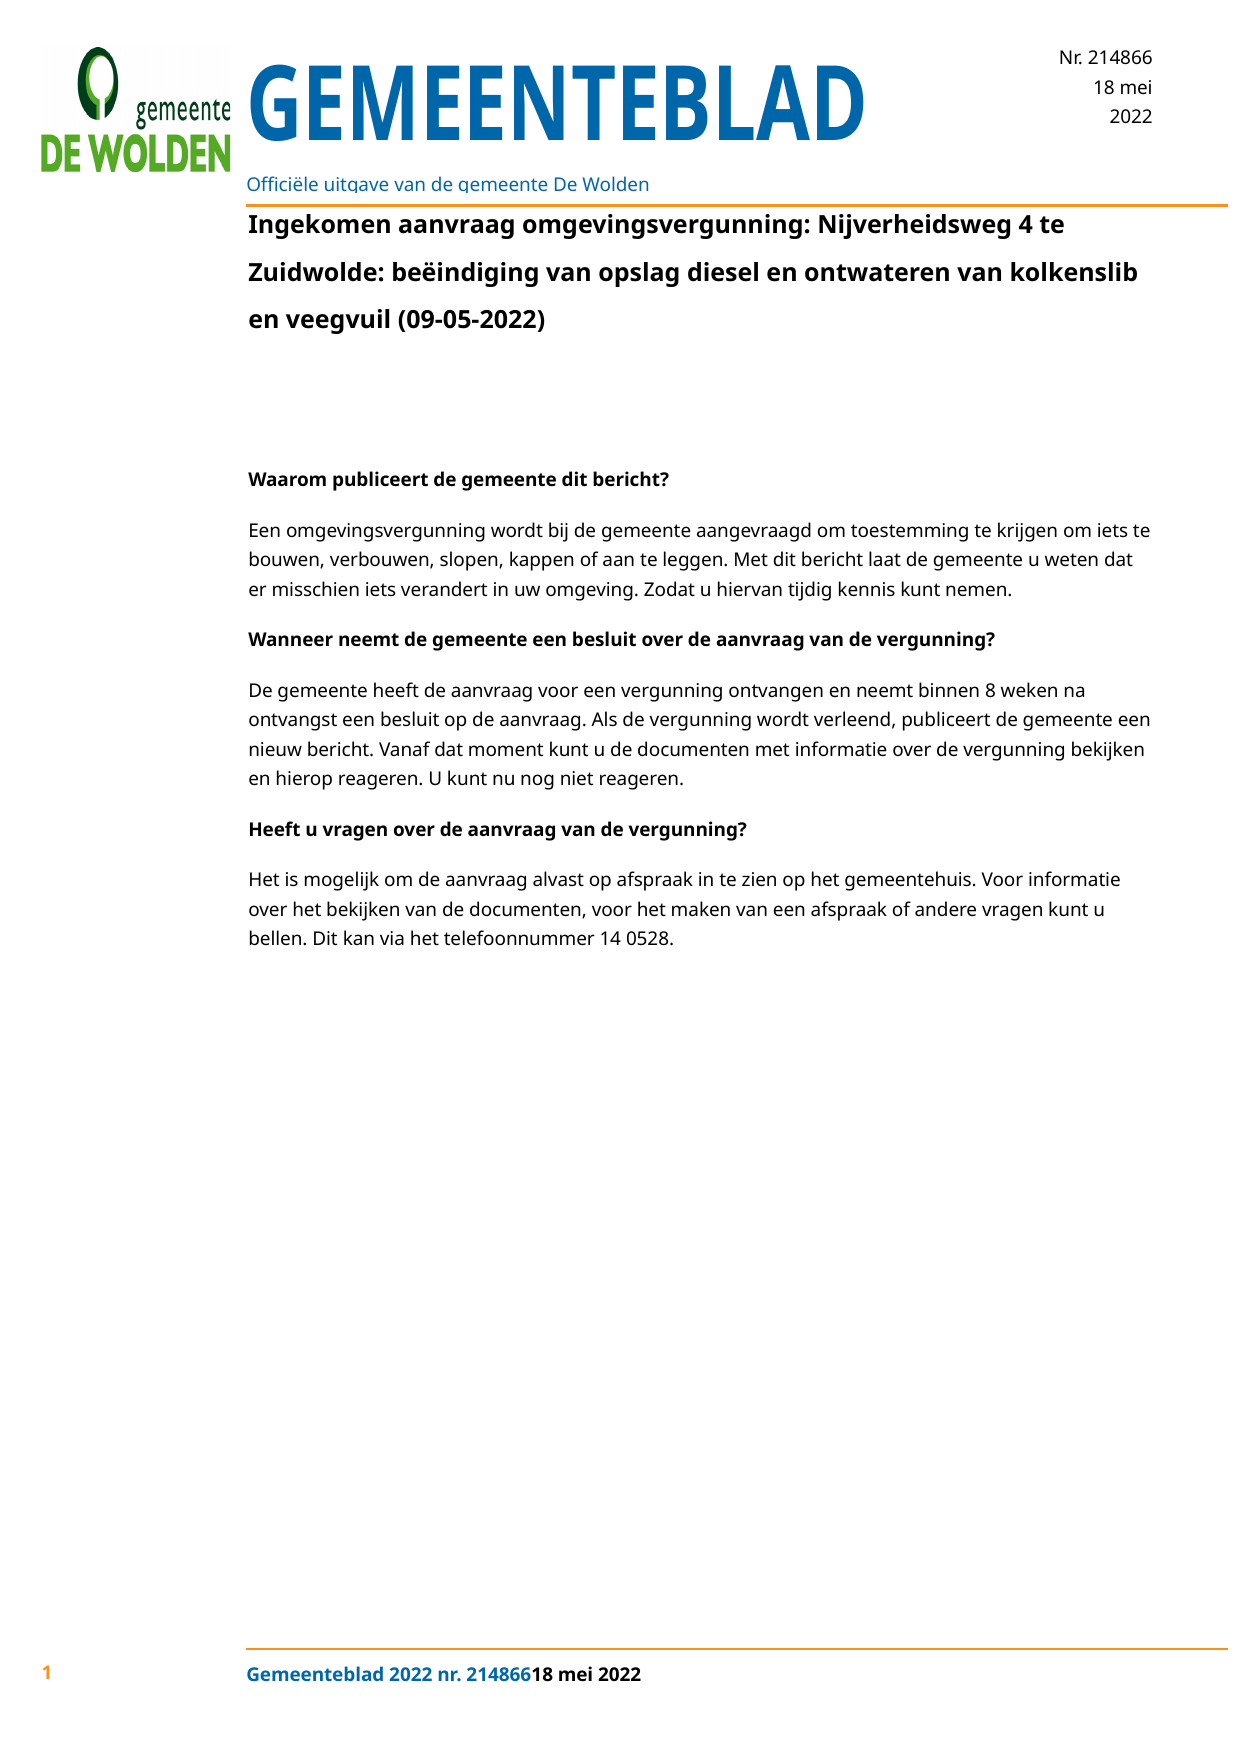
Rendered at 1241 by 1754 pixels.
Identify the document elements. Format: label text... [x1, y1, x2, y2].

picture [41, 47, 231, 172]
text Wanneer neemt de gemeente een besluit over de aanvraag van de vergunning? [248, 626, 1152, 652]
text Een omgevingsvergunning wordt bij de gemeente aangevraagd om toestemming te krijgen om iets te bouwen, verbouwen, slopen, kappen of aan te leggen. Met dit bericht laat de gemeente u weten dat er misschien iets verandert in uw omgeving. Zodat u hiervan tijdig kennis kunt nemen. [248, 517, 1152, 602]
text Het is mogelijk om de aanvraag alvast op afspraak in te zien op het gemeentehuis. Voor informatie over het bekijken van de documenten, voor het maken van een afspraak of andere vragen kunt u bellen. Dit kan via het telefoonnummer 14 0528. [248, 866, 1152, 951]
text De gemeente heeft de aanvraag voor een vergunning ontvangen en neemt binnen 8 weken na ontvangst een besluit op de aanvraag. Als de vergunning wordt verleend, publiceert de gemeente een nieuw bericht. Vanaf dat moment kunt u de documenten met informatie over de vergunning bekijken en hierop reageren. U kunt nu nog niet reageren. [248, 677, 1152, 791]
text Ingekomen aanvraag omgevingsvergunning: Nijverheidsweg 4 te Zuidwolde: beëindiging van opslag diesel en ontwateren van kolkenslib en veegvuil (09-05-2022) [248, 207, 1152, 336]
text Waarom publiceert de gemeente dit bericht? [248, 466, 1152, 492]
text Heeft u vragen over de aanvraag van de vergunning? [248, 816, 1152, 842]
